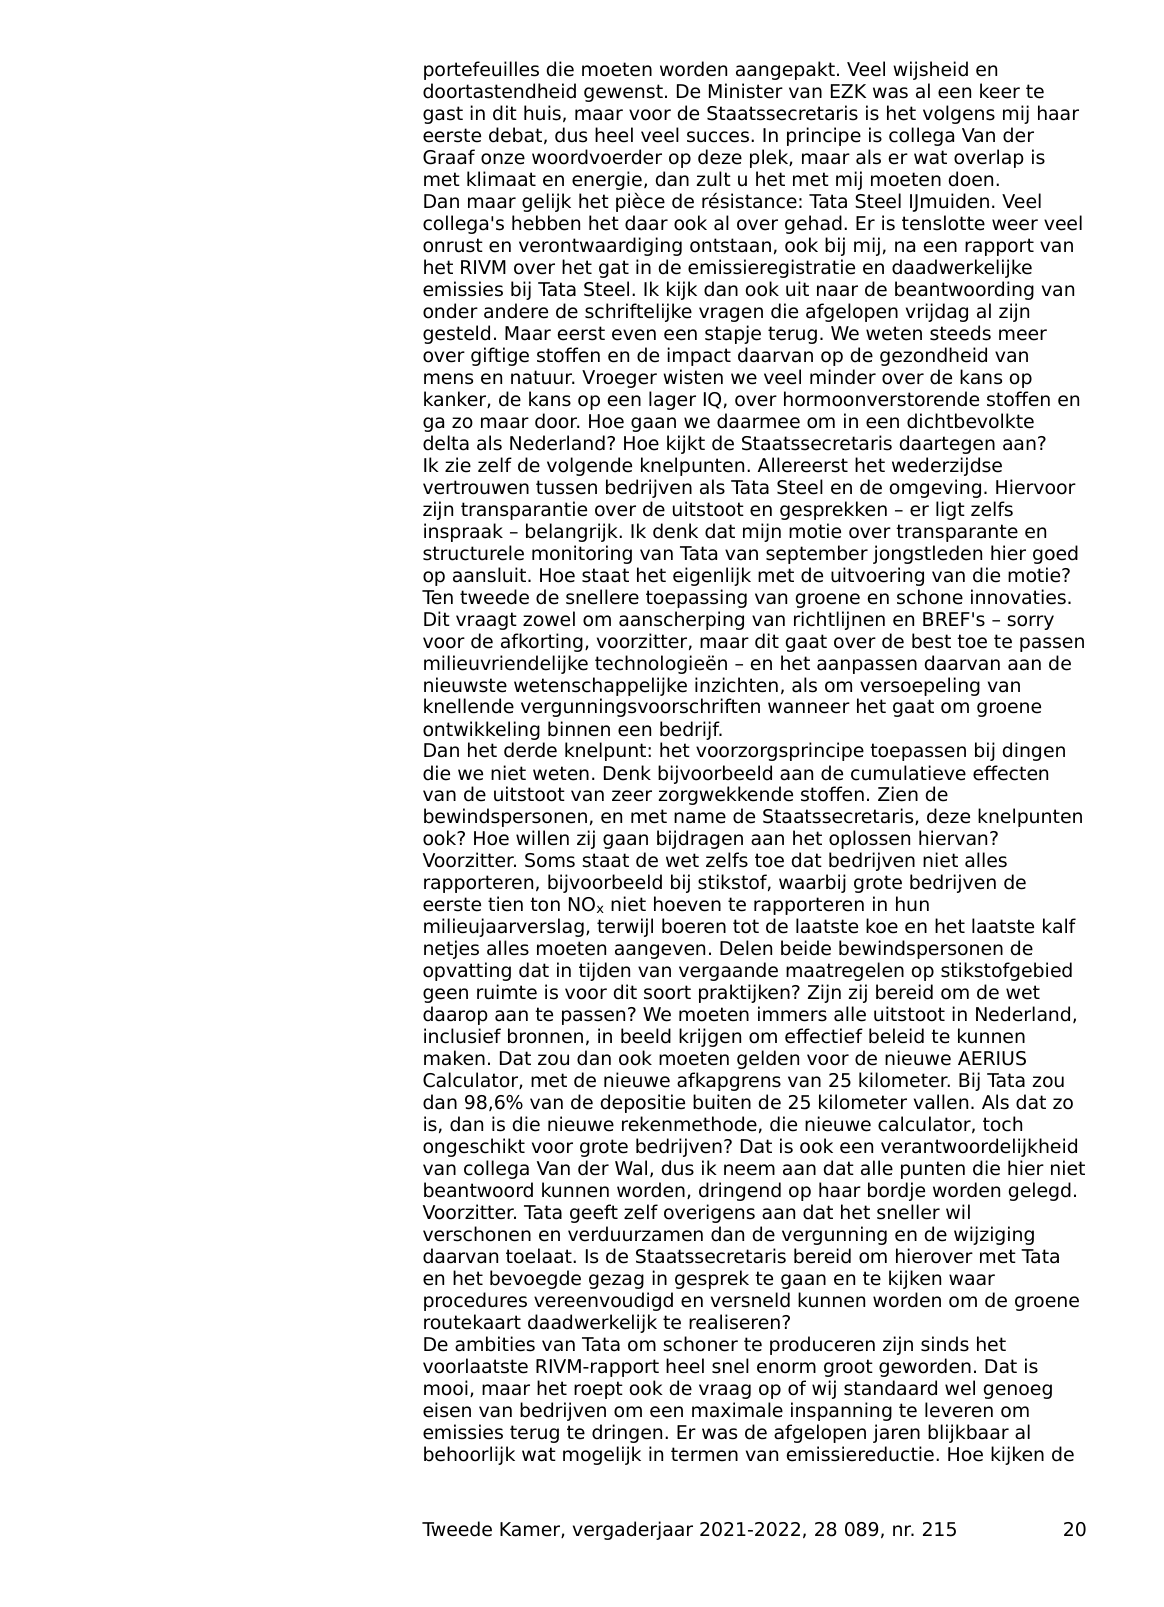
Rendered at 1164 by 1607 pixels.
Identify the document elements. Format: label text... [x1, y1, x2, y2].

text De ambities van Tata om schoner te produceren zijn sinds het voorlaatste RIVM-rapport heel snel enorm groot geworden. Dat is mooi, maar het roept ook de vraag op of wij standaard wel genoeg eisen van bedrijven om een maximale inspanning te leveren om emissies terug te dringen. Er was de afgelopen jaren blijkbaar al behoorlijk wat mogelijk in termen van emissiereductie. Hoe kijken de [422, 1334, 1087, 1466]
text Voorzitter. Tata geeft zelf overigens aan dat het sneller wil verschonen en verduurzamen dan de vergunning en de wijziging daarvan toelaat. Is de Staatssecretaris bereid om hierover met Tata en het bevoegde gezag in gesprek te gaan en te kijken waar procedures vereenvoudigd en versneld kunnen worden om de groene routekaart daadwerkelijk te realiseren? [422, 1202, 1087, 1334]
text Voorzitter. Soms staat de wet zelfs toe dat bedrijven niet alles rapporteren, bijvoorbeeld bij stikstof, waarbij grote bedrijven de eerste tien ton NOx niet hoeven te rapporteren in hun milieujaarverslag, terwijl boeren tot de laatste koe en het laatste kalf netjes alles moeten aangeven. Delen beide bewindspersonen de opvatting dat in tijden van vergaande maatregelen op stikstofgebied geen ruimte is voor dit soort praktijken? Zijn zij bereid om de wet daarop aan te passen? We moeten immers alle uitstoot in Nederland, inclusief bronnen, in beeld krijgen om effectief beleid te kunnen maken. Dat zou dan ook moeten gelden voor de nieuwe AERIUS Calculator, met de nieuwe afkapgrens van 25 kilometer. Bij Tata zou dan 98,6% van de depositie buiten de 25 kilometer vallen. Als dat zo is, dan is die nieuwe rekenmethode, die nieuwe calculator, toch ongeschikt voor grote bedrijven? Dat is ook een verantwoordelijkheid van collega Van der Wal, dus ik neem aan dat alle punten die hier niet beantwoord kunnen worden, dringend op haar bordje worden gelegd. [422, 850, 1087, 1202]
text Dan maar gelijk het pièce de résistance: Tata Steel IJmuiden. Veel collega's hebben het daar ook al over gehad. Er is tenslotte weer veel onrust en verontwaardiging ontstaan, ook bij mij, na een rapport van het RIVM over het gat in de emissieregistratie en daadwerkelijke emissies bij Tata Steel. Ik kijk dan ook uit naar de beantwoording van onder andere de schriftelijke vragen die afgelopen vrijdag al zijn gesteld. Maar eerst even een stapje terug. We weten steeds meer over giftige stoffen en de impact daarvan op de gezondheid van mens en natuur. Vroeger wisten we veel minder over de kans op kanker, de kans op een lager IQ, over hormoonverstorende stoffen en ga zo maar door. Hoe gaan we daarmee om in een dichtbevolkte delta als Nederland? Hoe kijkt de Staatssecretaris daartegen aan? [422, 191, 1087, 455]
text Ik zie zelf de volgende knelpunten. Allereerst het wederzijdse vertrouwen tussen bedrijven als Tata Steel en de omgeving. Hiervoor zijn transparantie over de uitstoot en gesprekken – er ligt zelfs inspraak – belangrijk. Ik denk dat mijn motie over transparante en structurele monitoring van Tata van september jongstleden hier goed op aansluit. Hoe staat het eigenlijk met de uitvoering van die motie? [422, 455, 1087, 587]
text Ten tweede de snellere toepassing van groene en schone innovaties. Dit vraagt zowel om aanscherping van richtlijnen en BREF's – sorry voor de afkorting, voorzitter, maar dit gaat over de best toe te passen milieuvriendelijke technologieën – en het aanpassen daarvan aan de nieuwste wetenschappelijke inzichten, als om versoepeling van knellende vergunningsvoorschriften wanneer het gaat om groene ontwikkeling binnen een bedrijf. [422, 587, 1087, 740]
text Dan het derde knelpunt: het voorzorgsprincipe toepassen bij dingen die we niet weten. Denk bijvoorbeeld aan de cumulatieve effecten van de uitstoot van zeer zorgwekkende stoffen. Zien de bewindspersonen, en met name de Staatssecretaris, deze knelpunten ook? Hoe willen zij gaan bijdragen aan het oplossen hiervan? [422, 740, 1087, 850]
text portefeuilles die moeten worden aangepakt. Veel wijsheid en doortastendheid gewenst. De Minister van EZK was al een keer te gast in dit huis, maar voor de Staatssecretaris is het volgens mij haar eerste debat, dus heel veel succes. In principe is collega Van der Graaf onze woordvoerder op deze plek, maar als er wat overlap is met klimaat en energie, dan zult u het met mij moeten doen. [422, 59, 1087, 191]
